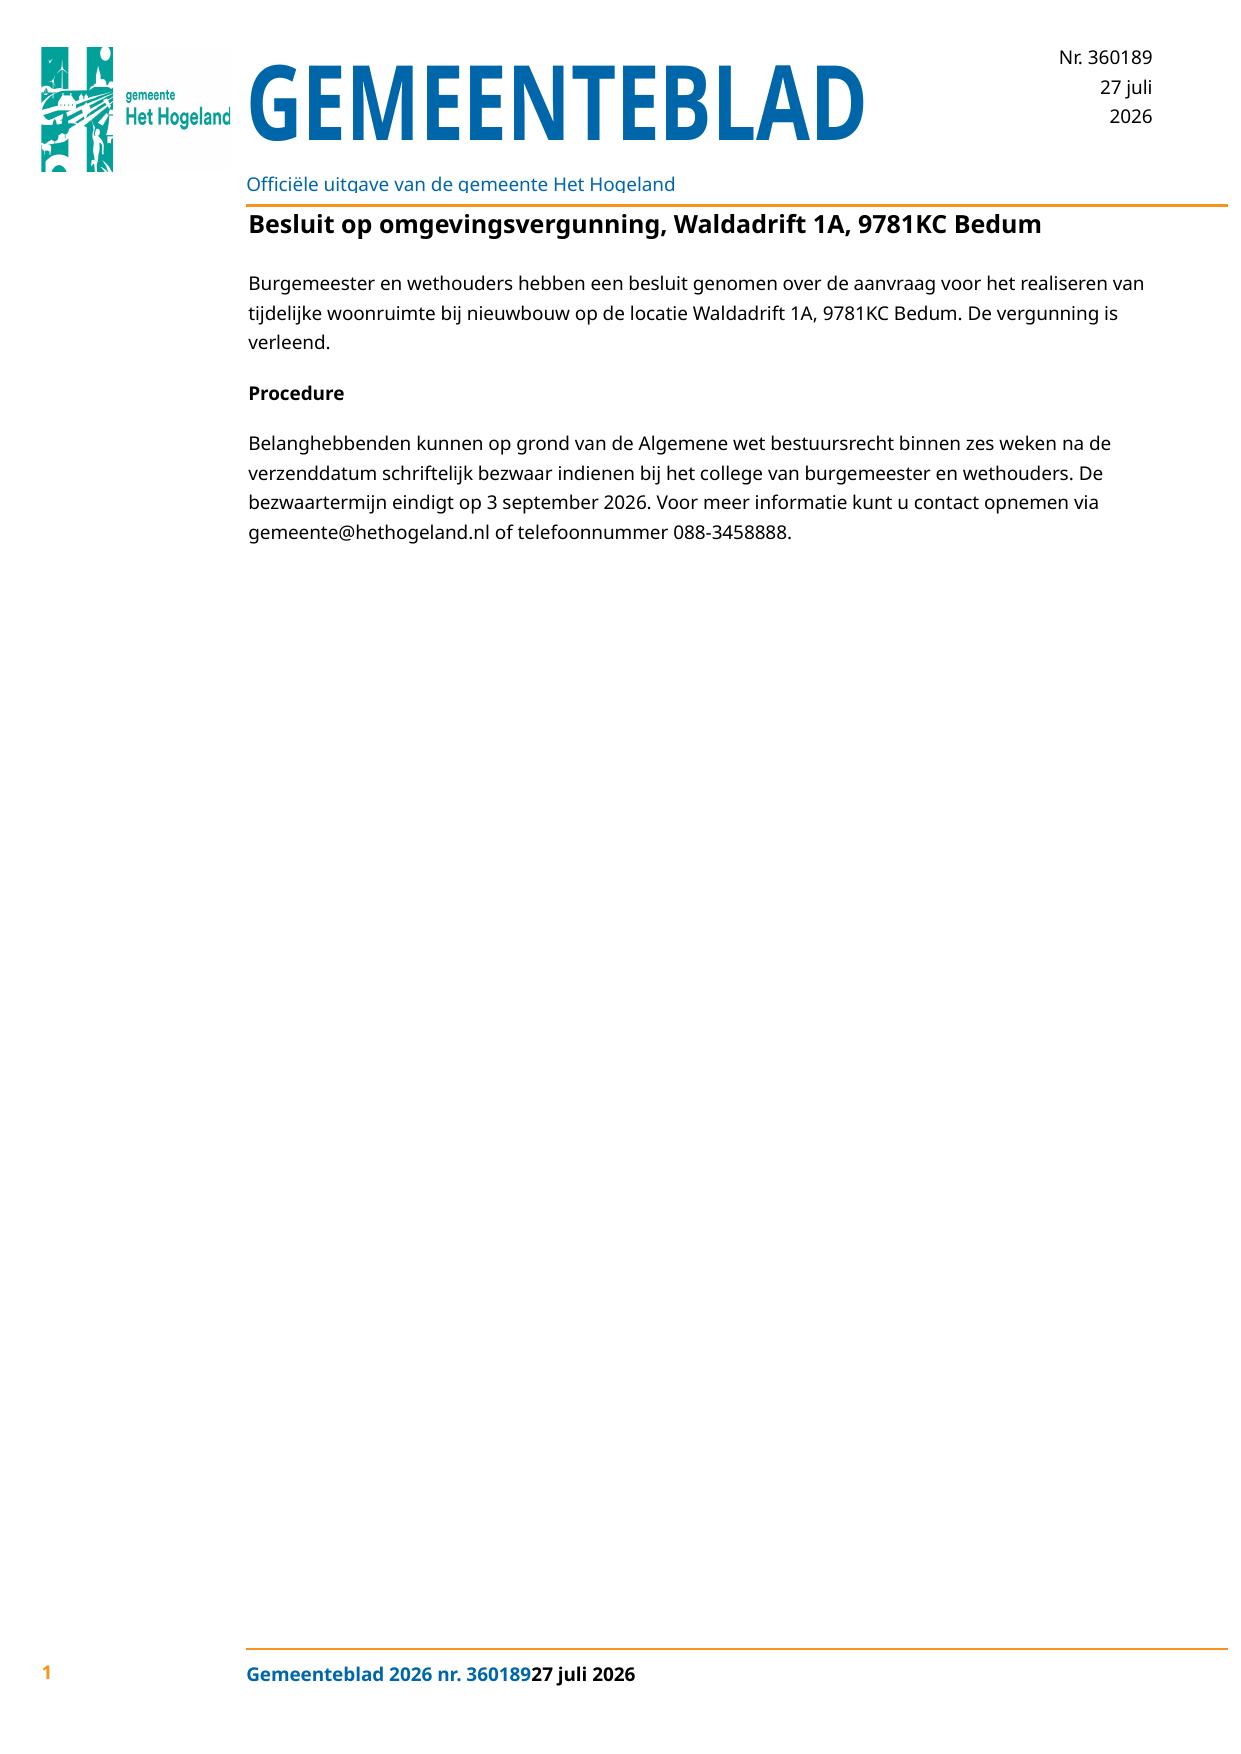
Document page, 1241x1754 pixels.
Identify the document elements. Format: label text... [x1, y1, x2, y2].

text Belanghebbenden kunnen op grond van de Algemene wet bestuursrecht binnen zes weken na de verzenddatum schriftelijk bezwaar indienen bij het college van burgemeester en wethouders. De bezwaartermijn eindigt op 3 september 2026. Voor meer informatie kunt u contact opnemen via gemeente@hethogeland.nl of telefoonnummer 088-3458888. [248, 430, 1152, 545]
text Procedure [248, 380, 1152, 406]
picture [41, 47, 231, 172]
text Burgemeester en wethouders hebben een besluit genomen over de aanvraag voor het realiseren van tijdelijke woonruimte bij nieuwbouw op de locatie Waldadrift 1A, 9781KC Bedum. De vergunning is verleend. [248, 270, 1152, 355]
text Besluit op omgevingsvergunning, Waldadrift 1A, 9781KC Bedum [248, 207, 1152, 241]
